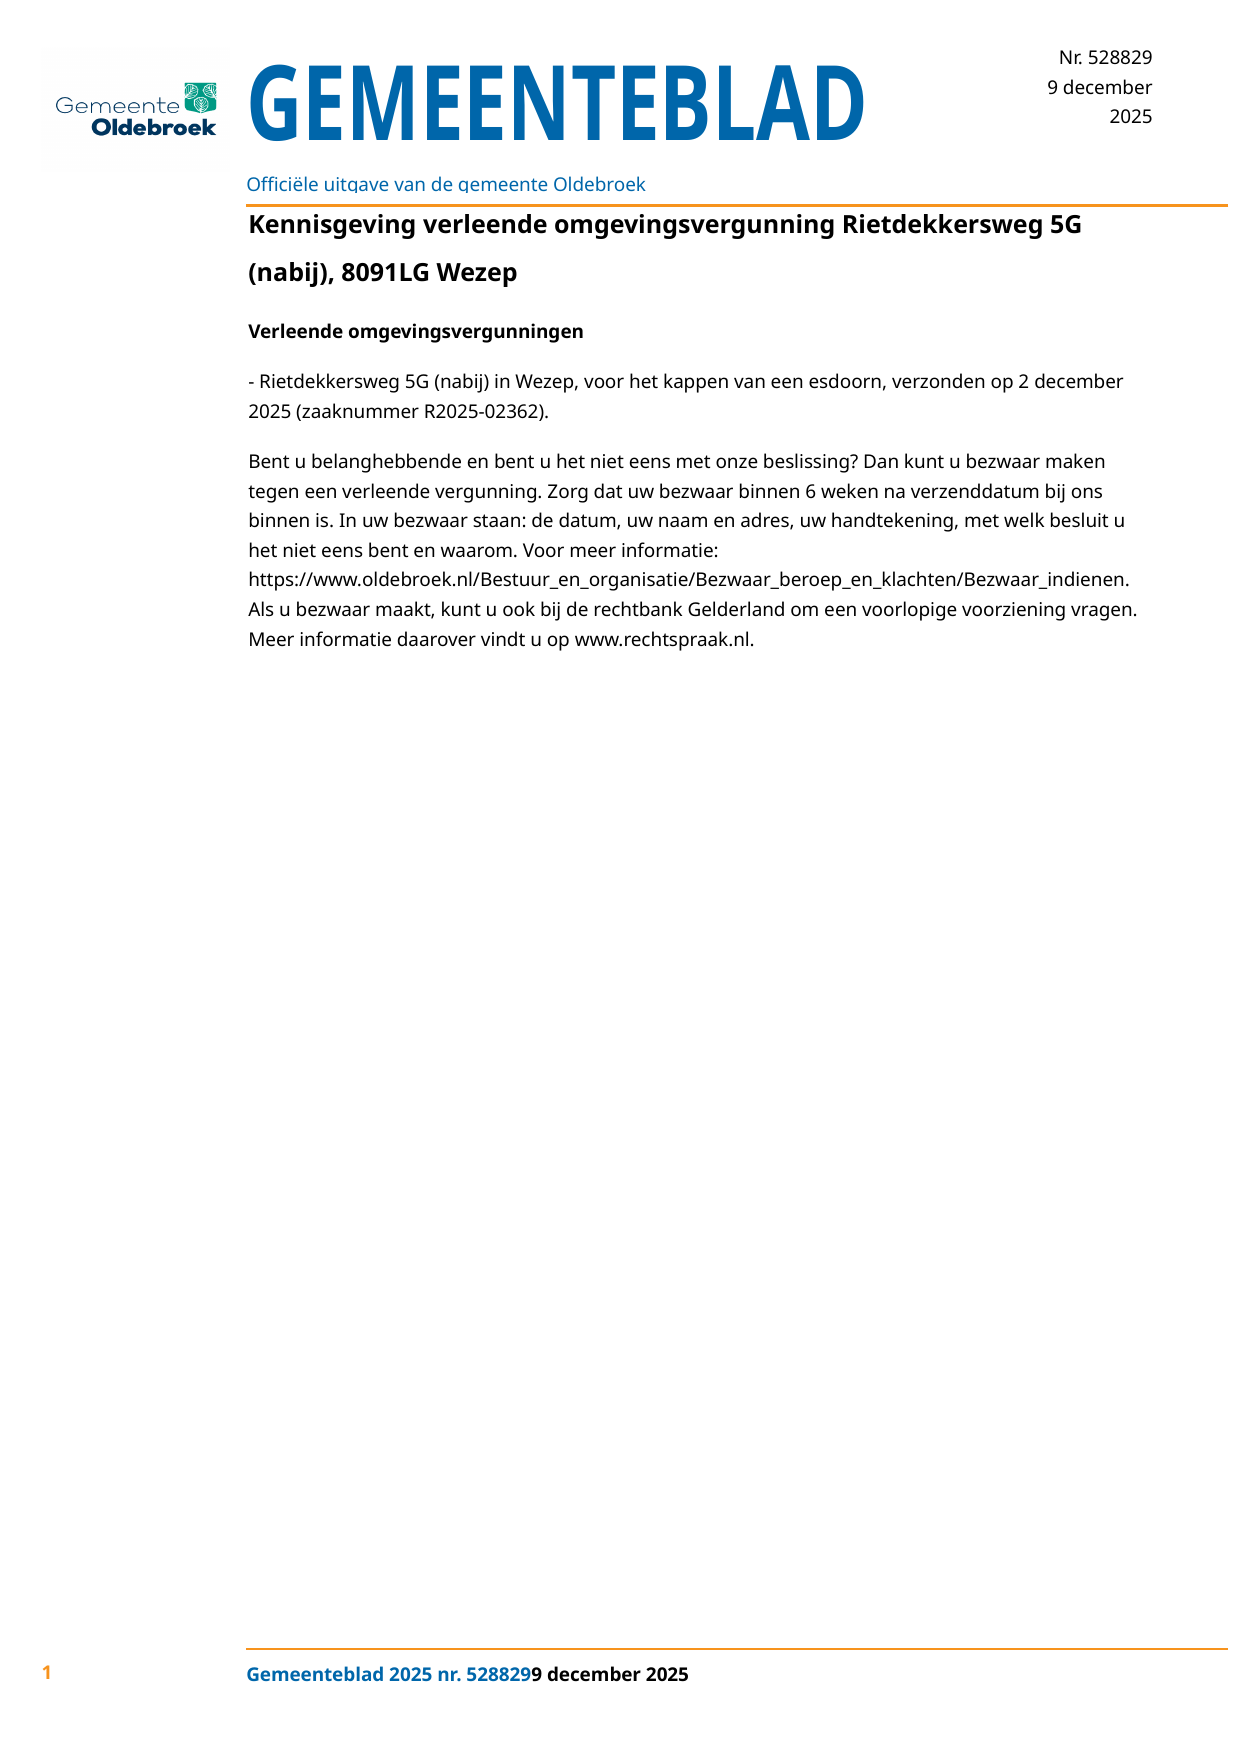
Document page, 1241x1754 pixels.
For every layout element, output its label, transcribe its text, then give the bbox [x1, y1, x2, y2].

text Kennisgeving verleende omgevingsvergunning Rietdekkersweg 5G (nabij), 8091LG Wezep [248, 207, 1152, 288]
picture [41, 47, 231, 172]
text Verleende omgevingsvergunningen [248, 318, 1152, 344]
text - Rietdekkersweg 5G (nabij) in Wezep, voor het kappen van een esdoorn, verzonden op 2 december 2025 (zaaknummer R2025-02362). [248, 368, 1152, 424]
text Bent u belanghebbende en bent u het niet eens met onze beslissing? Dan kunt u bezwaar maken tegen een verleende vergunning. Zorg dat uw bezwaar binnen 6 weken na verzenddatum bij ons binnen is. In uw bezwaar staan: de datum, uw naam en adres, uw handtekening, met welk besluit u het niet eens bent en waarom. Voor meer informatie: https://www.oldebroek.nl/Bestuur_en_organisatie/Bezwaar_beroep_en_klachten/Bezwaar_indienen. Als u bezwaar maakt, kunt u ook bij de rechtbank Gelderland om een voorlopige voorziening vragen. Meer informatie daarover vindt u op www.rechtspraak.nl. [248, 448, 1152, 652]
